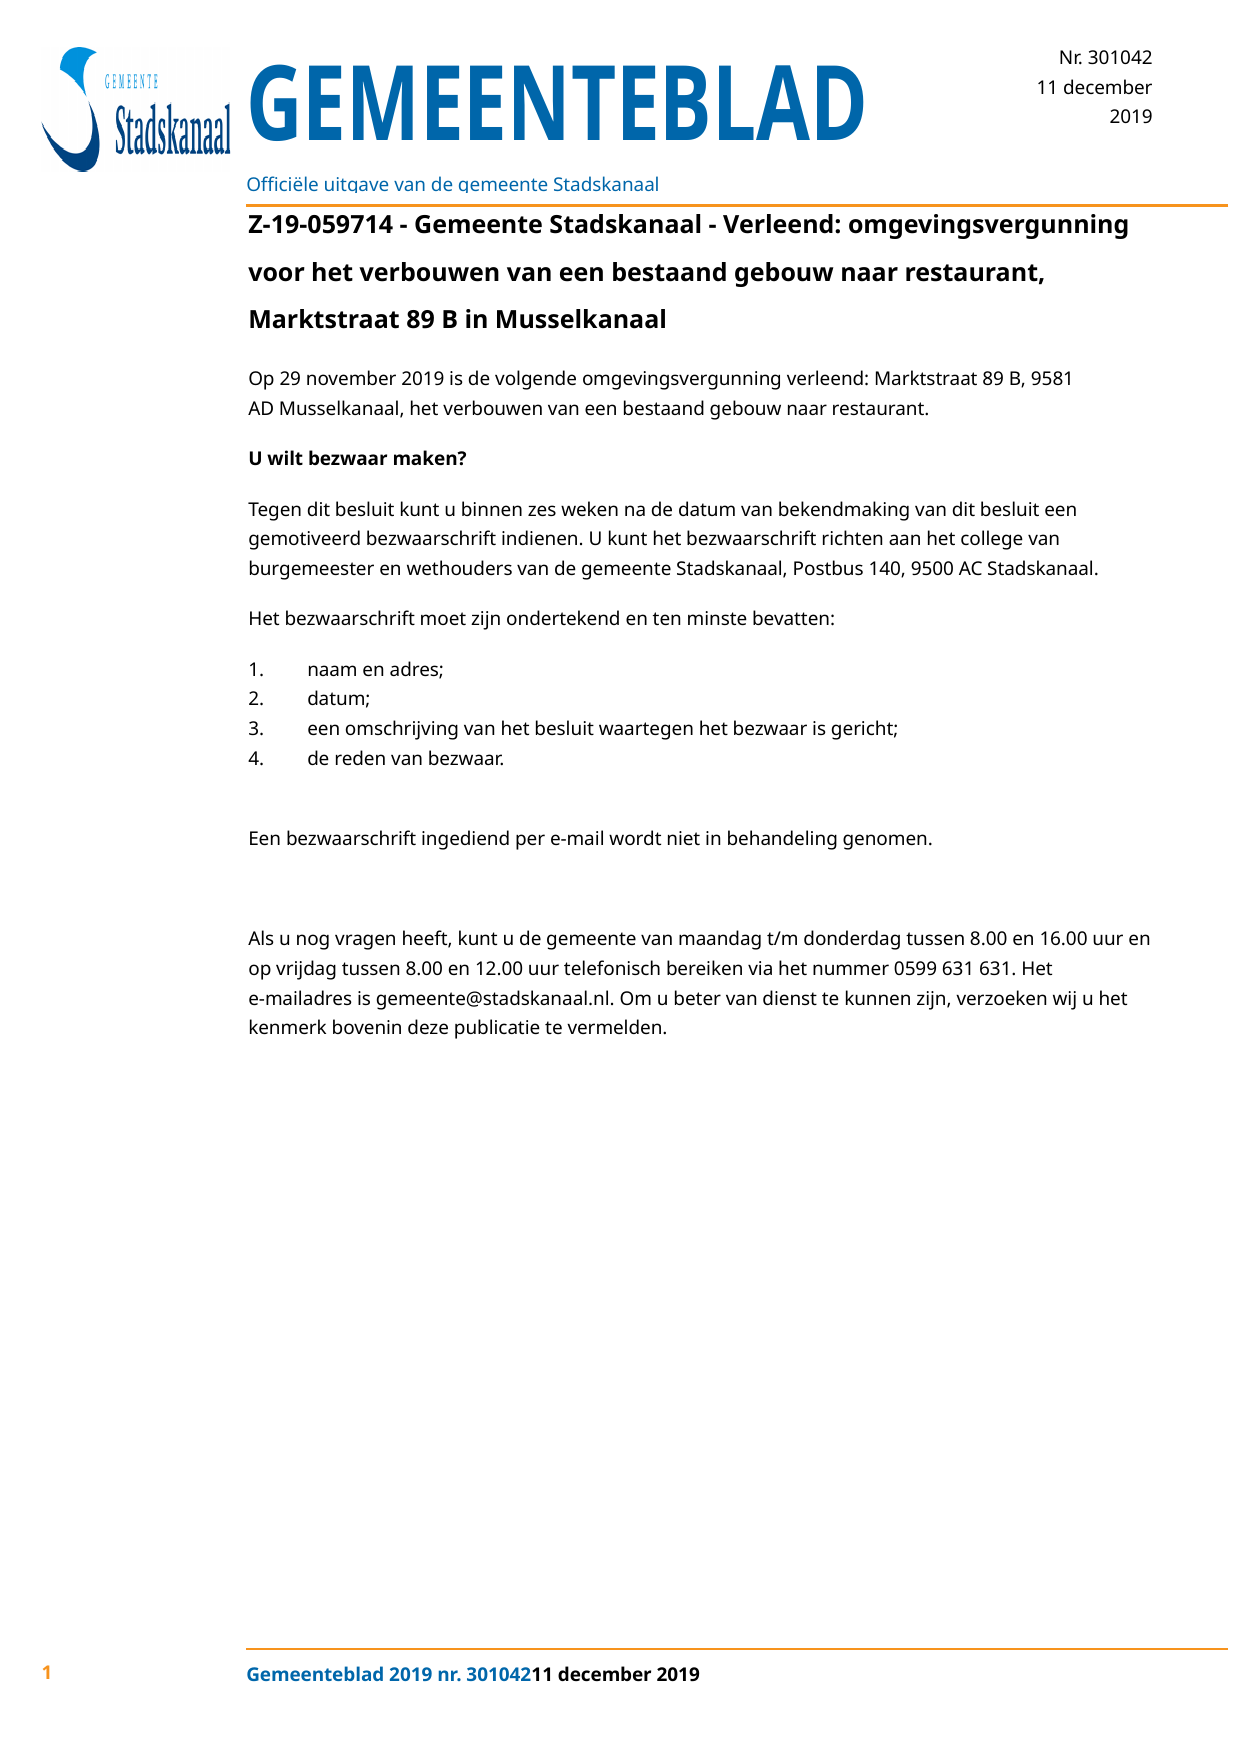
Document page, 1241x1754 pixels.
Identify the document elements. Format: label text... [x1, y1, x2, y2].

text U wilt bezwaar maken? [248, 446, 1152, 471]
list naam en adres; [248, 656, 1152, 682]
text Een bezwaarschrift ingediend per e-mail wordt niet in behandeling genomen. [248, 825, 1152, 850]
text Tegen dit besluit kunt u binnen zes weken na de datum van bekendmaking van dit besluit een gemotiveerd bezwaarschrift indienen. U kunt het bezwaarschrift richten aan het college van burgemeester en wethouders van de gemeente Stadskanaal, Postbus 140, 9500 AC Stadskanaal. [248, 496, 1152, 581]
list datum; [248, 686, 1152, 711]
list een omschrijving van het besluit waartegen het bezwaar is gericht; [248, 715, 1152, 741]
text Op 29 november 2019 is de volgende omgevingsvergunning verleend: Marktstraat 89 B, 9581 AD Musselkanaal, het verbouwen van een bestaand gebouw naar restaurant. [248, 366, 1152, 421]
text Z-19-059714 - Gemeente Stadskanaal - Verleend: omgevingsvergunning voor het verbouwen van een bestaand gebouw naar restaurant, Marktstraat 89 B in Musselkanaal [248, 207, 1152, 336]
text Als u nog vragen heeft, kunt u de gemeente van maandag t/m donderdag tussen 8.00 en 16.00 uur en op vrijdag tussen 8.00 en 12.00 uur telefonisch bereiken via het nummer 0599 631 631. Het e‑mailadres is gemeente@stadskanaal.nl. Om u beter van dienst te kunnen zijn, verzoeken wij u het kenmerk bovenin deze publicatie te vermelden. [248, 926, 1152, 1040]
picture [41, 47, 231, 172]
text Het bezwaarschrift moet zijn ondertekend en ten minste bevatten: [248, 606, 1152, 631]
list de reden van bezwaar. [248, 745, 1152, 770]
